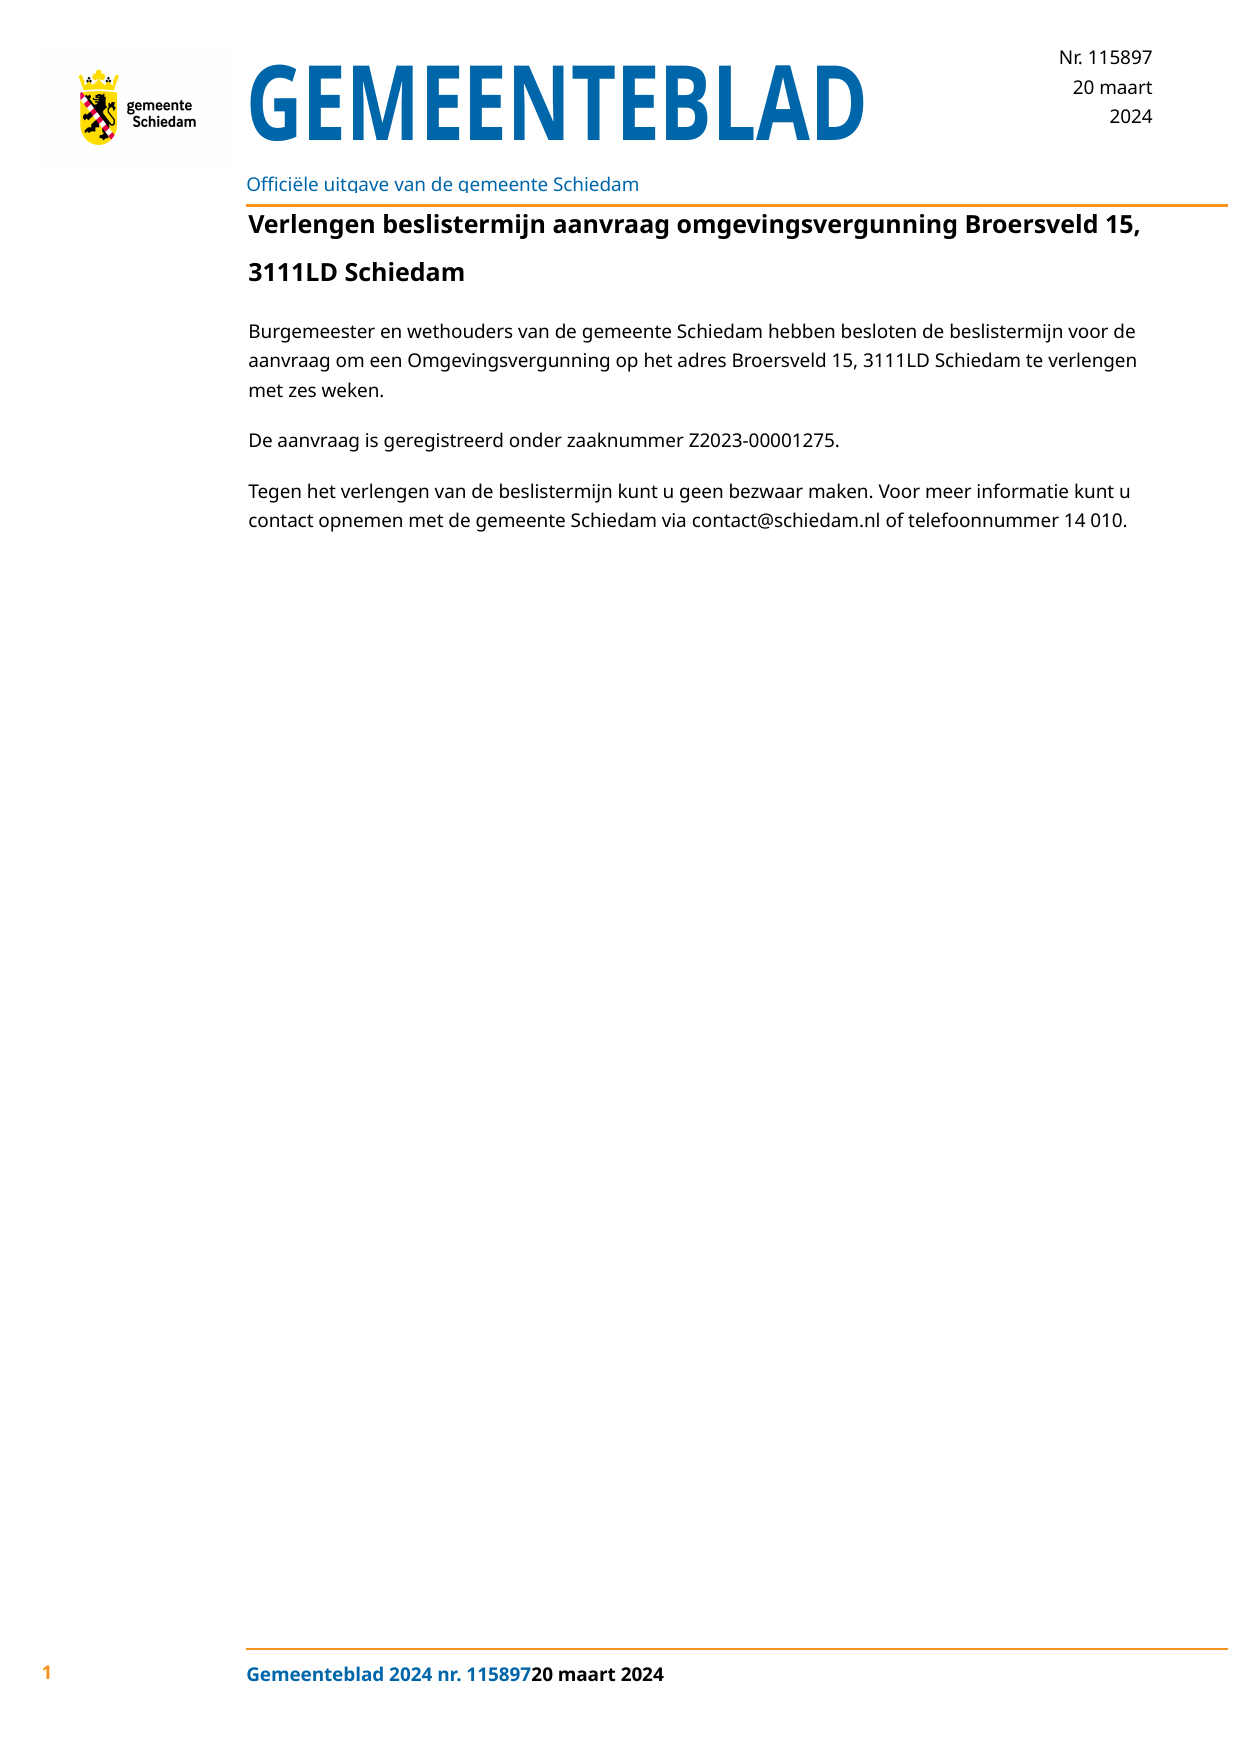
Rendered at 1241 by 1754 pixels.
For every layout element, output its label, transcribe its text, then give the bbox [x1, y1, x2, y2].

text Tegen het verlengen van de beslistermijn kunt u geen bezwaar maken. Voor meer informatie kunt u contact opnemen met de gemeente Schiedam via contact@schiedam.nl of telefoonnummer 14 010. [248, 478, 1152, 533]
text De aanvraag is geregistreerd onder zaaknummer Z2023-00001275. [248, 427, 1152, 453]
text Burgemeester en wethouders van de gemeente Schiedam hebben besloten de beslistermijn voor de aanvraag om een Omgevingsvergunning op het adres Broersveld 15, 3111LD Schiedam te verlengen met zes weken. [248, 318, 1152, 403]
text Verlengen beslistermijn aanvraag omgevingsvergunning Broersveld 15, 3111LD Schiedam [248, 207, 1152, 288]
picture [41, 47, 231, 172]
